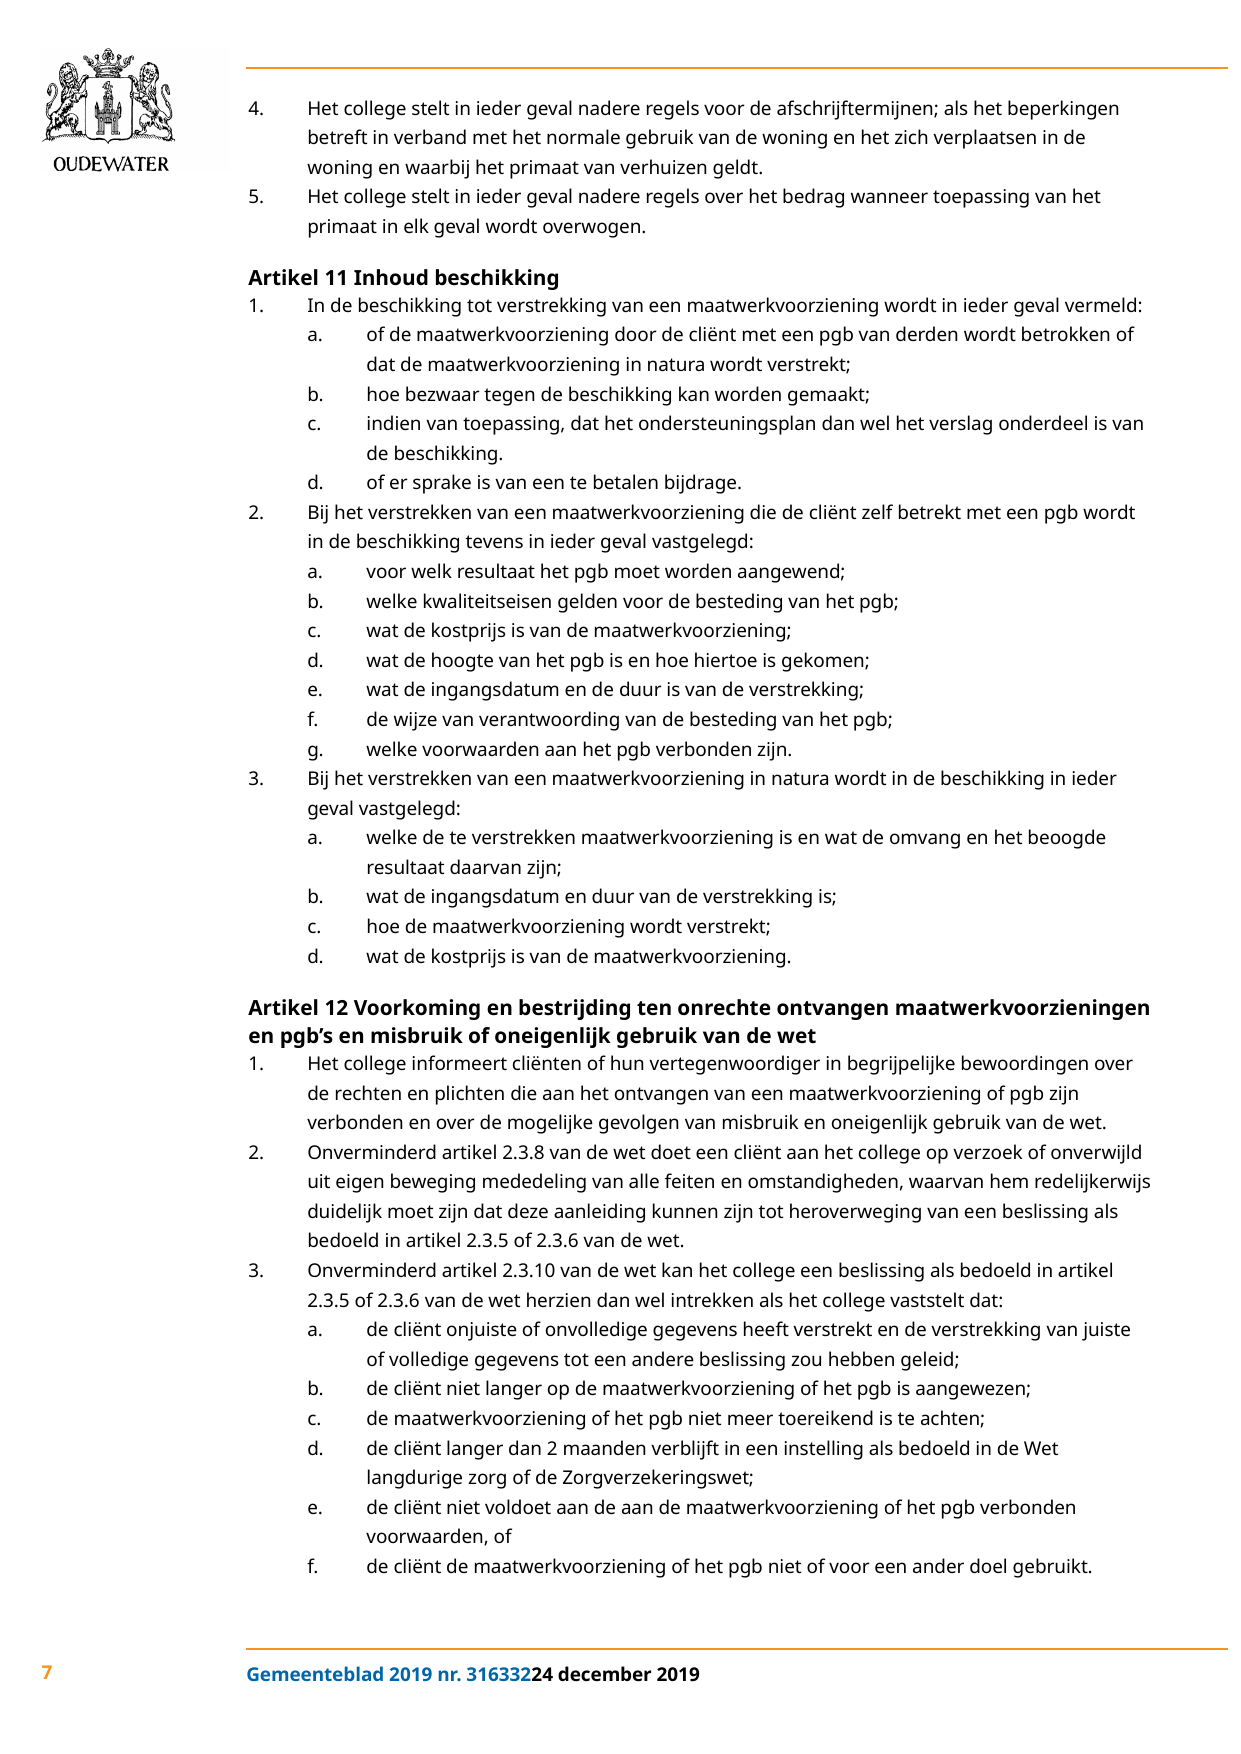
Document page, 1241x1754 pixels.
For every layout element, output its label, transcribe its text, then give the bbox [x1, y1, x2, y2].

list de maatwerkvoorziening of het pgb niet meer toereikend is te achten; [307, 1405, 1152, 1431]
list wat de kostprijs is van de maatwerkvoorziening. [307, 943, 1152, 968]
picture [41, 47, 231, 172]
list de wijze van verantwoording van de besteding van het pgb; [307, 706, 1152, 732]
list Onverminderd artikel 2.3.10 van de wet kan het college een beslissing als bedoeld in artikel 2.3.5 of 2.3.6 van de wet herzien dan wel intrekken als het college vaststelt dat: [248, 1257, 1152, 1312]
list welke voorwaarden aan het pgb verbonden zijn. [307, 736, 1152, 761]
list welke kwaliteitseisen gelden voor de besteding van het pgb; [307, 588, 1152, 613]
list wat de kostprijs is van de maatwerkvoorziening; [307, 617, 1152, 643]
list wat de ingangsdatum en duur van de verstrekking is; [307, 884, 1152, 909]
list de cliënt niet langer op de maatwerkvoorziening of het pgb is aangewezen; [307, 1376, 1152, 1401]
list hoe bezwaar tegen de beschikking kan worden gemaakt; [307, 381, 1152, 406]
list de cliënt onjuiste of onvolledige gegevens heeft verstrekt en de verstrekking van juiste of volledige gegevens tot een andere beslissing zou hebben geleid; [307, 1316, 1152, 1372]
list welke de te verstrekken maatwerkvoorziening is en wat de omvang en het beoogde resultaat daarvan zijn; [307, 824, 1152, 880]
list wat de hoogte van het pgb is en hoe hiertoe is gekomen; [307, 647, 1152, 673]
list Het college stelt in ieder geval nadere regels over het bedrag wanneer toepassing van het primaat in elk geval wordt overwogen. [248, 183, 1152, 239]
list de cliënt langer dan 2 maanden verblijft in een instelling als bedoeld in de Wet langdurige zorg of de Zorgverzekeringswet; [307, 1435, 1152, 1490]
list Onverminderd artikel 2.3.8 van de wet doet een cliënt aan het college op verzoek of onverwijld uit eigen beweging mededeling van alle feiten en omstandigheden, waarvan hem redelijkerwijs duidelijk moet zijn dat deze aanleiding kunnen zijn tot heroverweging van een beslissing als bedoeld in artikel 2.3.5 of 2.3.6 van de wet. [248, 1139, 1152, 1253]
list Bij het verstrekken van een maatwerkvoorziening die de cliënt zelf betrekt met een pgb wordt in de beschikking tevens in ieder geval vastgelegd: [248, 499, 1152, 554]
list of de maatwerkvoorziening door de cliënt met een pgb van derden wordt betrokken of dat de maatwerkvoorziening in natura wordt verstrekt; [307, 322, 1152, 377]
list of er sprake is van een te betalen bijdrage. [307, 469, 1152, 495]
list In de beschikking tot verstrekking van een maatwerkvoorziening wordt in ieder geval vermeld: [248, 292, 1152, 318]
list voor welk resultaat het pgb moet worden aangewend; [307, 558, 1152, 584]
list de cliënt de maatwerkvoorziening of het pgb niet of voor een ander doel gebruikt. [307, 1553, 1152, 1579]
list Het college stelt in ieder geval nadere regels voor de afschrijftermijnen; als het beperkingen betreft in verband met het normale gebruik van de woning en het zich verplaatsen in de woning en waarbij het primaat van verhuizen geldt. [248, 95, 1152, 180]
list hoe de maatwerkvoorziening wordt verstrekt; [307, 913, 1152, 939]
list de cliënt niet voldoet aan de aan de maatwerkvoorziening of het pgb verbonden voorwaarden, of [307, 1494, 1152, 1549]
text Artikel 12 Voorkoming en bestrijding ten onrechte ontvangen maatwerkvoorzieningen en pgb’s en misbruik of oneigenlijk gebruik van de wet [248, 993, 1152, 1050]
list indien van toepassing, dat het ondersteuningsplan dan wel het verslag onderdeel is van de beschikking. [307, 410, 1152, 466]
list wat de ingangsdatum en de duur is van de verstrekking; [307, 677, 1152, 702]
list Bij het verstrekken van een maatwerkvoorziening in natura wordt in de beschikking in ieder geval vastgelegd: [248, 765, 1152, 821]
list Het college informeert cliënten of hun vertegenwoordiger in begrijpelijke bewoordingen over de rechten en plichten die aan het ontvangen van een maatwerkvoorziening of pgb zijn verbonden en over de mogelijke gevolgen van misbruik en oneigenlijk gebruik van de wet. [248, 1050, 1152, 1135]
text Artikel 11 Inhoud beschikking [248, 263, 1152, 292]
